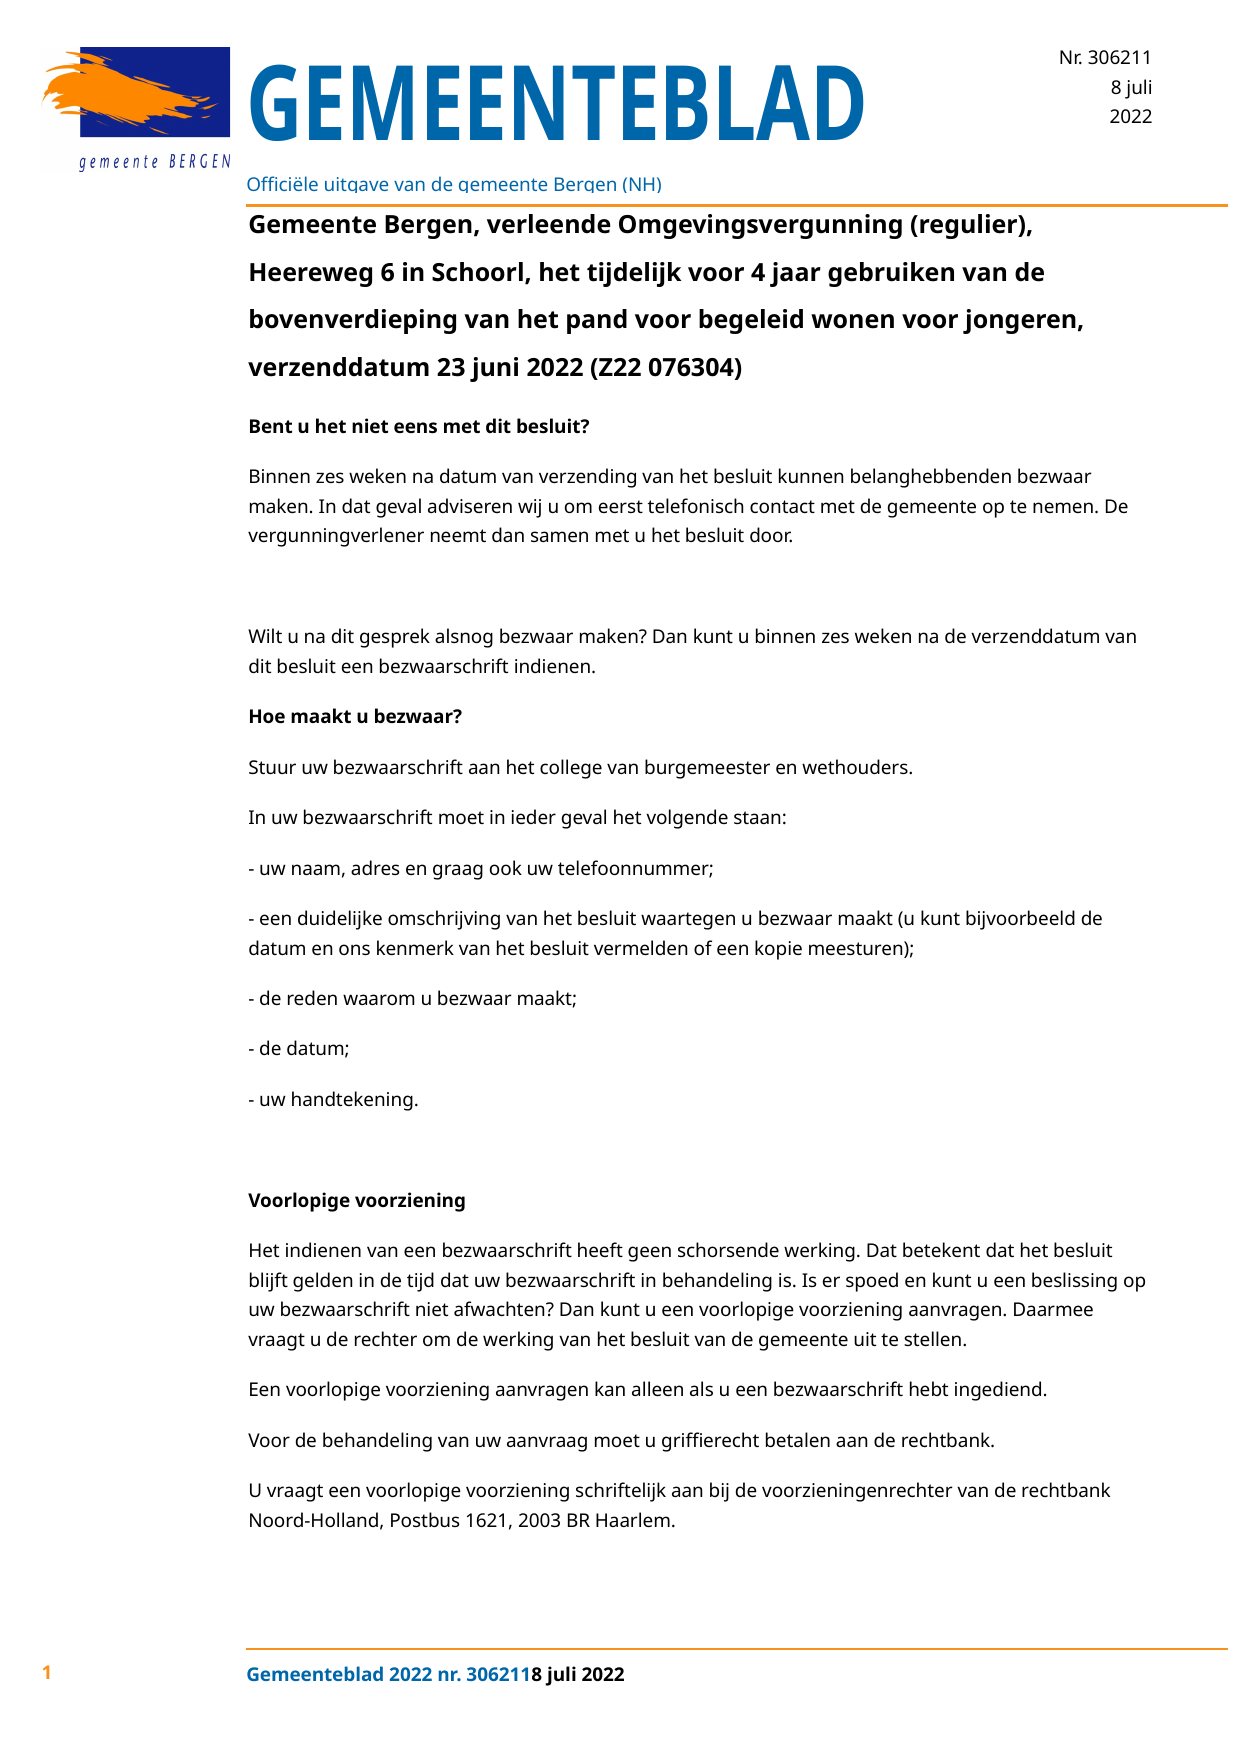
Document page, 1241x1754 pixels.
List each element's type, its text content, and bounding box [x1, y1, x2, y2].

text Hoe maakt u bezwaar? [248, 703, 1152, 729]
text U vraagt een voorlopige voorziening schriftelijk aan bij de voorzieningenrechter van de rechtbank Noord-Holland, Postbus 1621, 2003 BR Haarlem. [248, 1477, 1152, 1533]
text Het indienen van een bezwaarschrift heeft geen schorsende werking. Dat betekent dat het besluit blijft gelden in de tijd dat uw bezwaarschrift in behandeling is. Is er spoed en kunt u een beslissing op uw bezwaarschrift niet afwachten? Dan kunt u een voorlopige voorziening aanvragen. Daarmee vraagt u de rechter om de werking van het besluit van de gemeente uit te stellen. [248, 1237, 1152, 1352]
text Een voorlopige voorziening aanvragen kan alleen als u een bezwaarschrift hebt ingediend. [248, 1376, 1152, 1402]
text - de reden waarom u bezwaar maakt; [248, 985, 1152, 1011]
text - uw handtekening. [248, 1086, 1152, 1112]
text - uw naam, adres en graag ook uw telefoonnummer; [248, 855, 1152, 881]
text Gemeente Bergen, verleende Omgevingsvergunning (regulier), Heereweg 6 in Schoorl, het tijdelijk voor 4 jaar gebruiken van de bovenverdieping van het pand voor begeleid wonen voor jongeren, verzenddatum 23 juni 2022 (Z22 076304) [248, 207, 1152, 384]
text Voorlopige voorziening [248, 1187, 1152, 1213]
text Voor de behandeling van uw aanvraag moet u griffierecht betalen aan de rechtbank. [248, 1427, 1152, 1453]
text - een duidelijke omschrijving van het besluit waartegen u bezwaar maakt (u kunt bijvoorbeeld de datum en ons kenmerk van het besluit vermelden of een kopie meesturen); [248, 905, 1152, 961]
picture [41, 47, 231, 172]
text Wilt u na dit gesprek alsnog bezwaar maken? Dan kunt u binnen zes weken na de verzenddatum van dit besluit een bezwaarschrift indienen. [248, 623, 1152, 679]
text In uw bezwaarschrift moet in ieder geval het volgende staan: [248, 804, 1152, 830]
text - de datum; [248, 1036, 1152, 1061]
text Stuur uw bezwaarschrift aan het college van burgemeester en wethouders. [248, 754, 1152, 780]
text Binnen zes weken na datum van verzending van het besluit kunnen belanghebbenden bezwaar maken. In dat geval adviseren wij u om eerst telefonisch contact met de gemeente op te nemen. De vergunningverlener neemt dan samen met u het besluit door. [248, 463, 1152, 548]
text Bent u het niet eens met dit besluit? [248, 413, 1152, 439]
